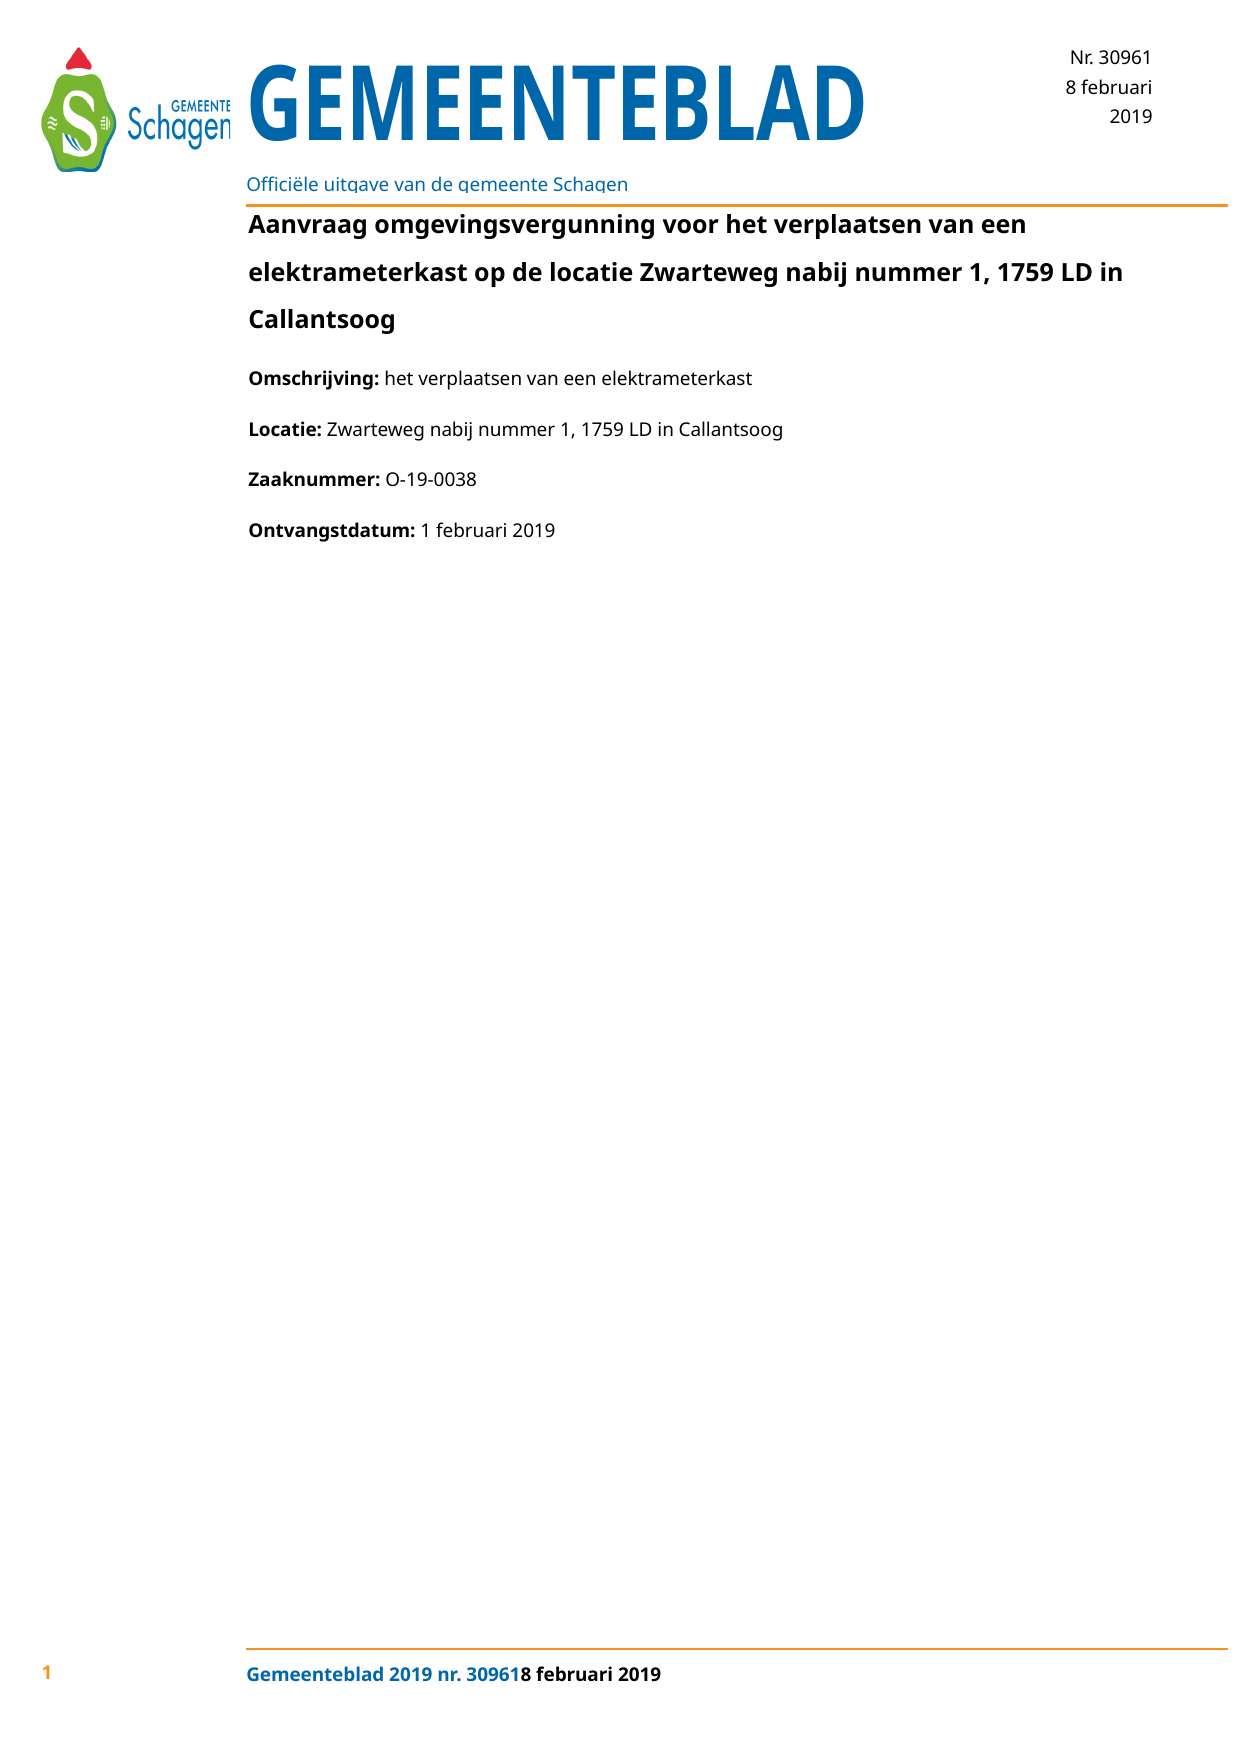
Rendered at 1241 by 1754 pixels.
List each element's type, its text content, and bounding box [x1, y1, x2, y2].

text Zaaknummer: O-19-0038 [248, 466, 1152, 492]
text Aanvraag omgevingsvergunning voor het verplaatsen van een elektrameterkast op de locatie Zwarteweg nabij nummer 1, 1759 LD in Callantsoog [248, 207, 1152, 336]
picture [41, 47, 231, 172]
text Ontvangstdatum: 1 februari 2019 [248, 517, 1152, 542]
text Omschrijving: het verplaatsen van een elektrameterkast [248, 366, 1152, 391]
text Locatie: Zwarteweg nabij nummer 1, 1759 LD in Callantsoog [248, 416, 1152, 442]
